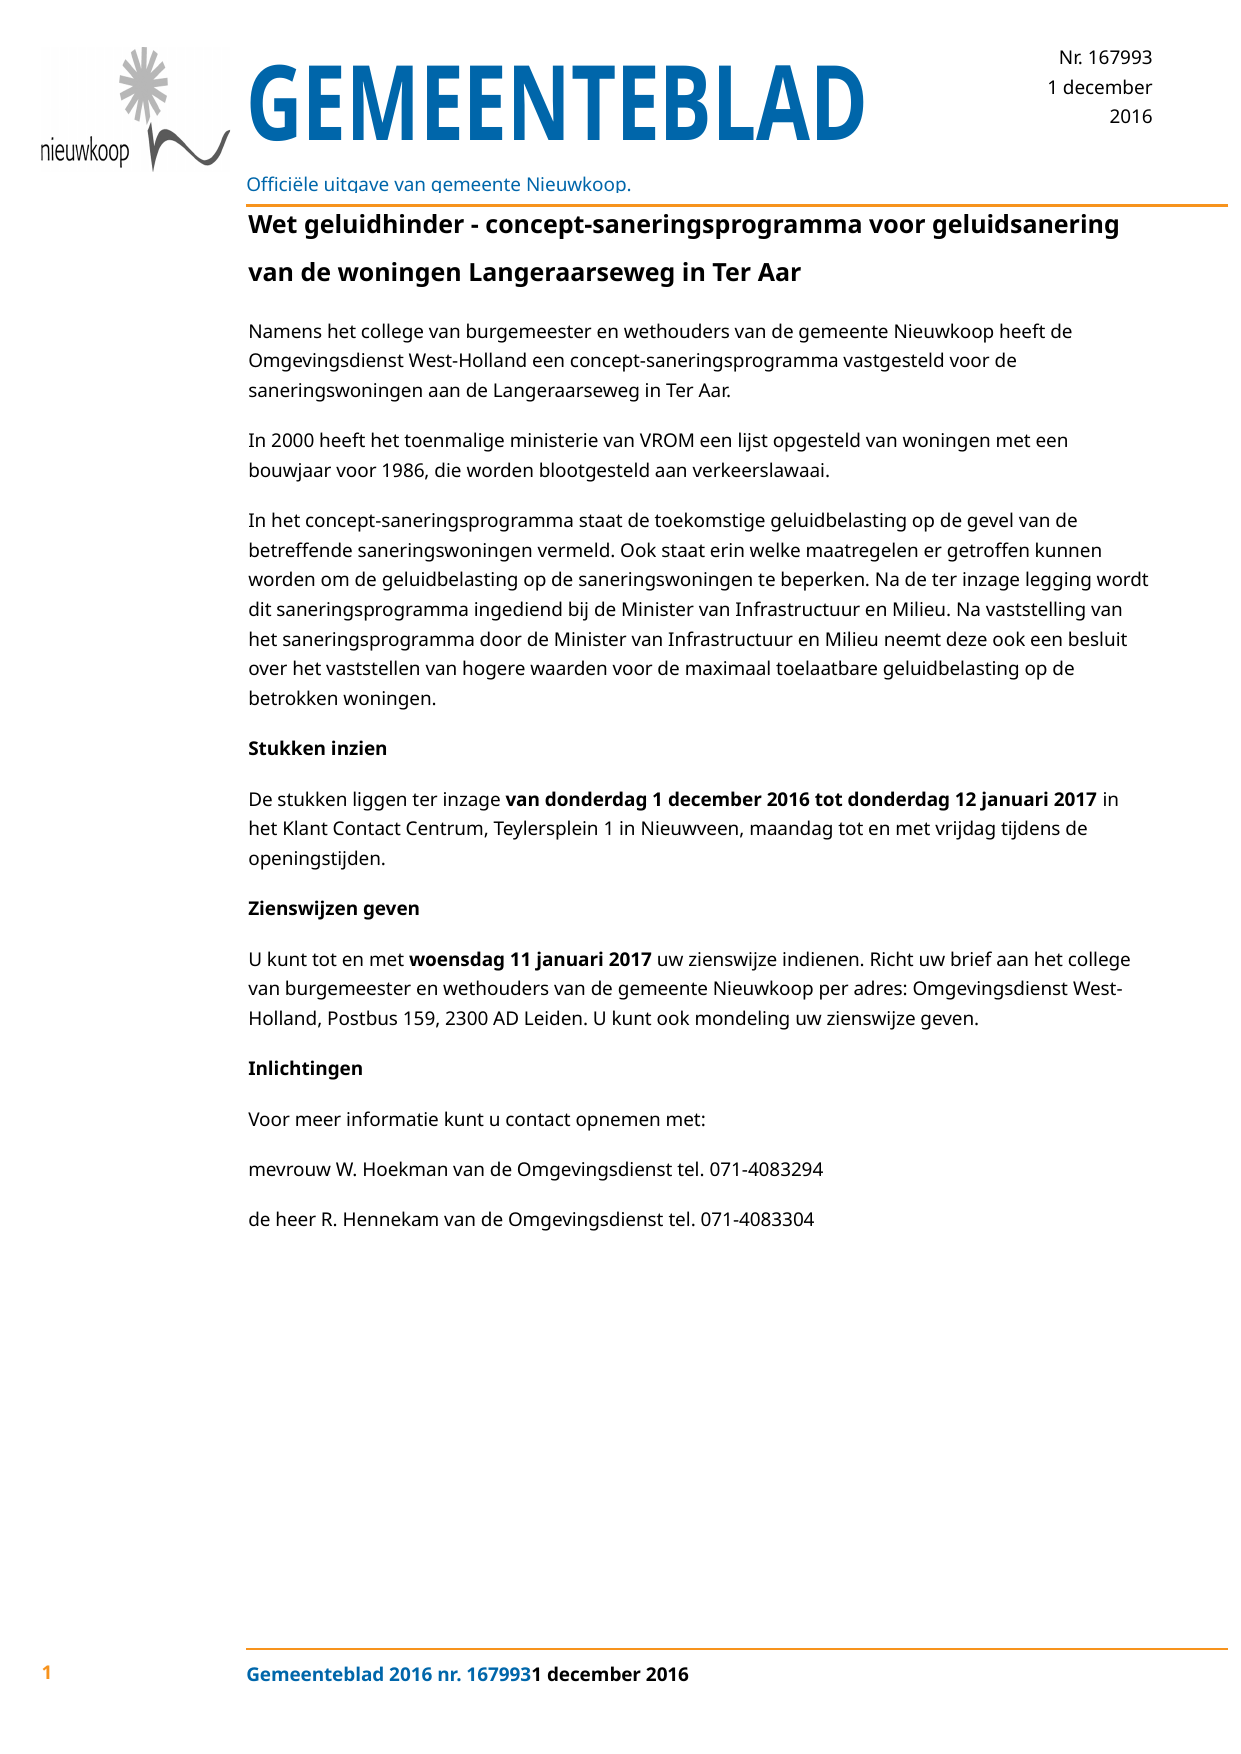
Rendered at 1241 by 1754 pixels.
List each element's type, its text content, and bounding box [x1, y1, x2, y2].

text Namens het college van burgemeester en wethouders van de gemeente Nieuwkoop heeft de Omgevingsdienst West-Holland een concept-saneringsprogramma vastgesteld voor de saneringswoningen aan de Langeraarseweg in Ter Aar. [248, 318, 1152, 403]
text Inlichtingen [248, 1055, 1152, 1081]
text De stukken liggen ter inzage van donderdag 1 december 2016 tot donderdag 12 januari 2017 in het Klant Contact Centrum, Teylersplein 1 in Nieuwveen, maandag tot en met vrijdag tijdens de openingstijden. [248, 786, 1152, 871]
text In het concept-saneringsprogramma staat de toekomstige geluidbelasting op de gevel van de betreffende saneringswoningen vermeld. Ook staat erin welke maatregelen er getroffen kunnen worden om de geluidbelasting op de saneringswoningen te beperken. Na de ter inzage legging wordt dit saneringsprogramma ingediend bij de Minister van Infrastructuur en Milieu. Na vaststelling van het saneringsprogramma door de Minister van Infrastructuur en Milieu neemt deze ook een besluit over het vaststellen van hogere waarden voor de maximaal toelaatbare geluidbelasting op de betrokken woningen. [248, 507, 1152, 711]
text Voor meer informatie kunt u contact opnemen met: [248, 1106, 1152, 1132]
text U kunt tot en met woensdag 11 januari 2017 uw zienswijze indienen. Richt uw brief aan het college van burgemeester en wethouders van de gemeente Nieuwkoop per adres: Omgevingsdienst West-Holland, Postbus 159, 2300 AD Leiden. U kunt ook mondeling uw zienswijze geven. [248, 946, 1152, 1031]
text de heer R. Hennekam van de Omgevingsdienst tel. 071-4083304 [248, 1207, 1152, 1232]
text Stukken inzien [248, 735, 1152, 761]
picture [41, 47, 231, 172]
text Zienswijzen geven [248, 895, 1152, 921]
text mevrouw W. Hoekman van de Omgevingsdienst tel. 071-4083294 [248, 1156, 1152, 1182]
text Wet geluidhinder - concept-saneringsprogramma voor geluidsanering van de woningen Langeraarseweg in Ter Aar [248, 207, 1152, 288]
text In 2000 heeft het toenmalige ministerie van VROM een lijst opgesteld van woningen met een bouwjaar voor 1986, die worden blootgesteld aan verkeerslawaai. [248, 427, 1152, 483]
